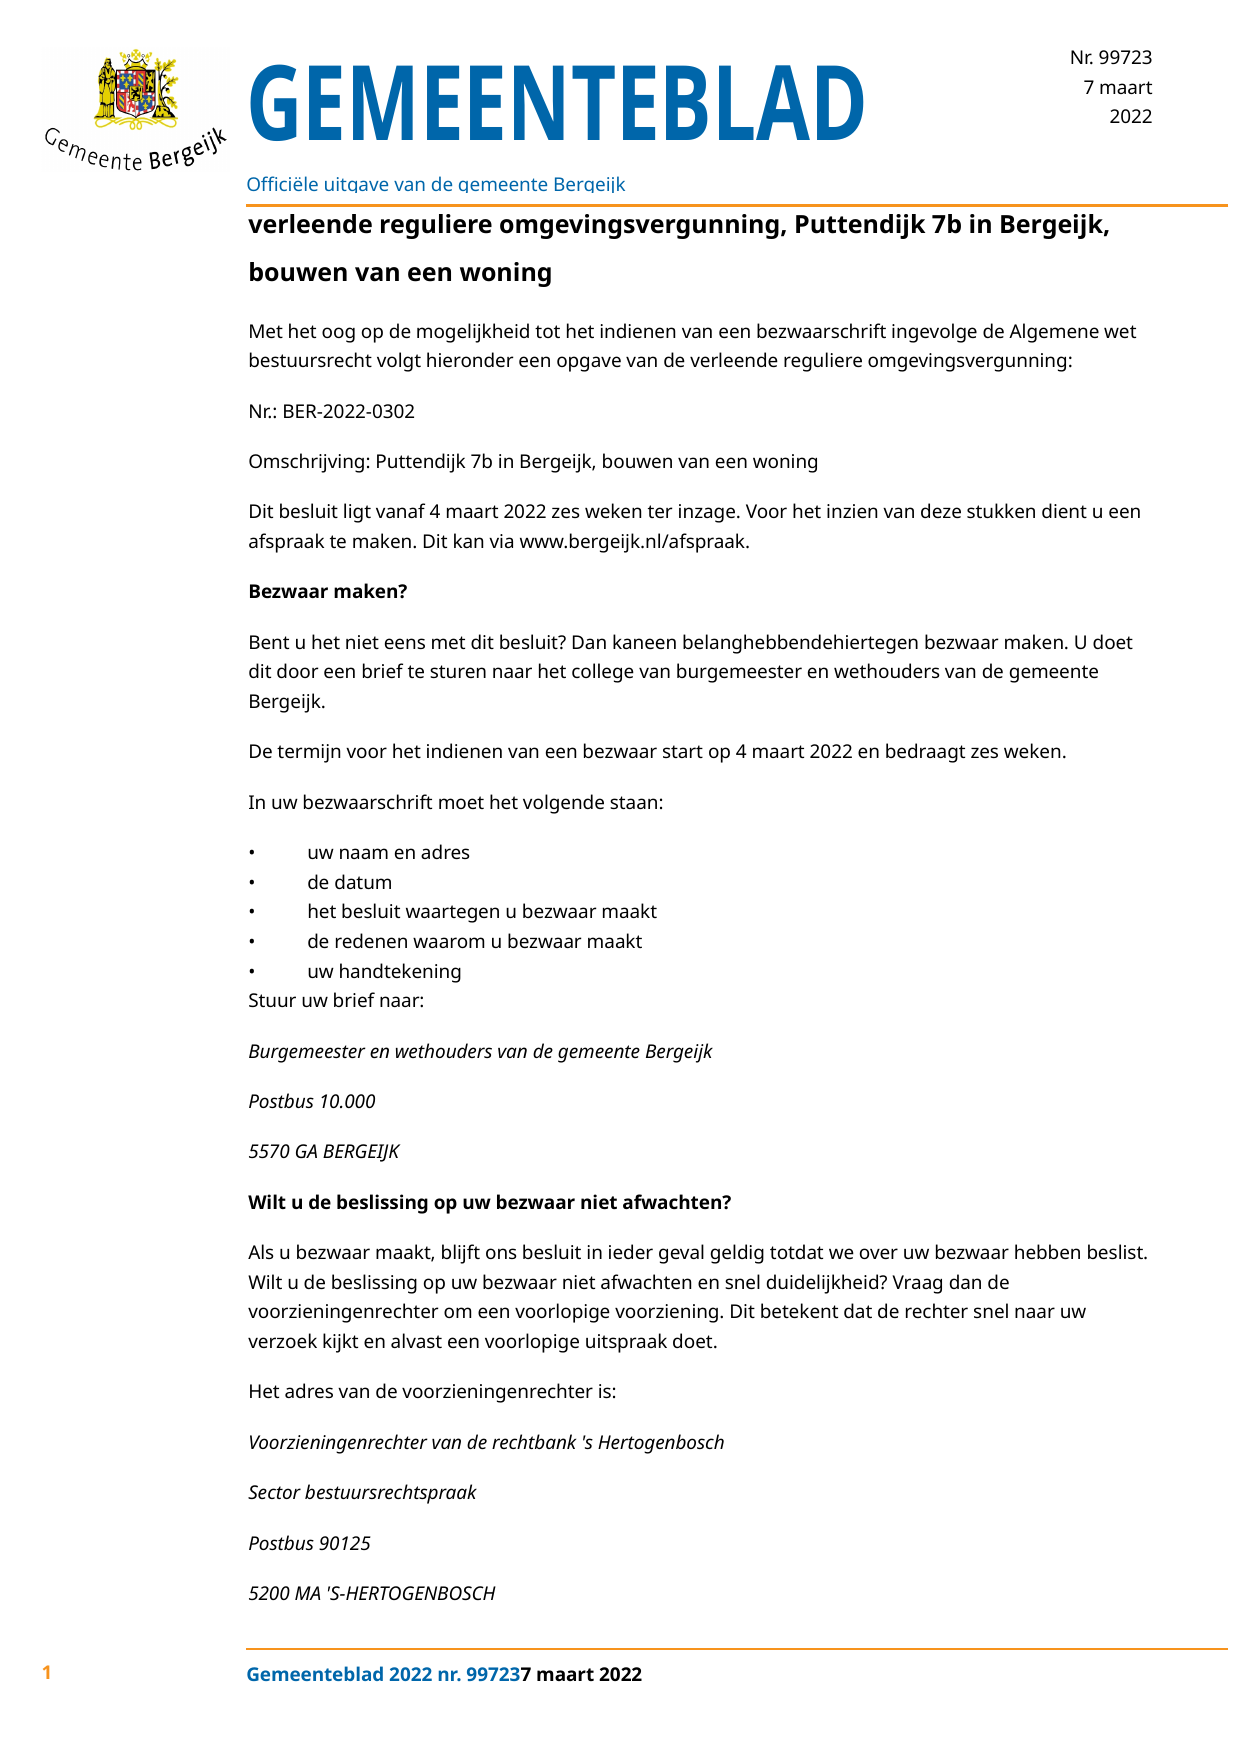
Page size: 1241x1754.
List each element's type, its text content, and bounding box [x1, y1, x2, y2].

text Postbus 10.000 [248, 1088, 1152, 1114]
text Burgemeester en wethouders van de gemeente Bergeijk [248, 1038, 1152, 1064]
list uw handtekening [248, 958, 1152, 984]
picture [41, 47, 231, 172]
text Het adres van de voorzieningenrechter is: [248, 1379, 1152, 1404]
list het besluit waartegen u bezwaar maakt [248, 899, 1152, 924]
text Als u bezwaar maakt, blijft ons besluit in ieder geval geldig totdat we over uw bezwaar hebben beslist. Wilt u de beslissing op uw bezwaar niet afwachten en snel duidelijkheid? Vraag dan de voorzieningenrechter om een voorlopige voorziening. Dit betekent dat de rechter snel naar uw verzoek kijkt en alvast een voorlopige uitspraak doet. [248, 1239, 1152, 1354]
list de datum [248, 869, 1152, 895]
text Postbus 90125 [248, 1530, 1152, 1556]
text Stuur uw brief naar: [248, 987, 1152, 1013]
text Omschrijving: Puttendijk 7b in Bergeijk, bouwen van een woning [248, 448, 1152, 474]
text Sector bestuursrechtspraak [248, 1479, 1152, 1505]
list uw naam en adres [248, 839, 1152, 865]
text Wilt u de beslissing op uw bezwaar niet afwachten? [248, 1189, 1152, 1215]
text Bent u het niet eens met dit besluit? Dan kaneen belanghebbendehiertegen bezwaar maken. U doet dit door een brief te sturen naar het college van burgemeester en wethouders van de gemeente Bergeijk. [248, 629, 1152, 714]
text Voorzieningenrechter van de rechtbank 's Hertogenbosch [248, 1429, 1152, 1455]
text In uw bezwaarschrift moet het volgende staan: [248, 789, 1152, 815]
text 5200 MA 'S-HERTOGENBOSCH [248, 1580, 1152, 1606]
list de redenen waarom u bezwaar maakt [248, 928, 1152, 954]
text Met het oog op de mogelijkheid tot het indienen van een bezwaarschrift ingevolge de Algemene wet bestuursrecht volgt hieronder een opgave van de verleende reguliere omgevingsvergunning: [248, 318, 1152, 373]
text Bezwaar maken? [248, 579, 1152, 604]
text De termijn voor het indienen van een bezwaar start op 4 maart 2022 en bedraagt zes weken. [248, 739, 1152, 764]
text Dit besluit ligt vanaf 4 maart 2022 zes weken ter inzage. Voor het inzien van deze stukken dient u een afspraak te maken. Dit kan via www.bergeijk.nl/afspraak. [248, 499, 1152, 554]
text 5570 GA BERGEIJK [248, 1139, 1152, 1164]
text verleende reguliere omgevingsvergunning, Puttendijk 7b in Bergeijk, bouwen van een woning [248, 207, 1152, 288]
text Nr.: BER-2022-0302 [248, 398, 1152, 424]
